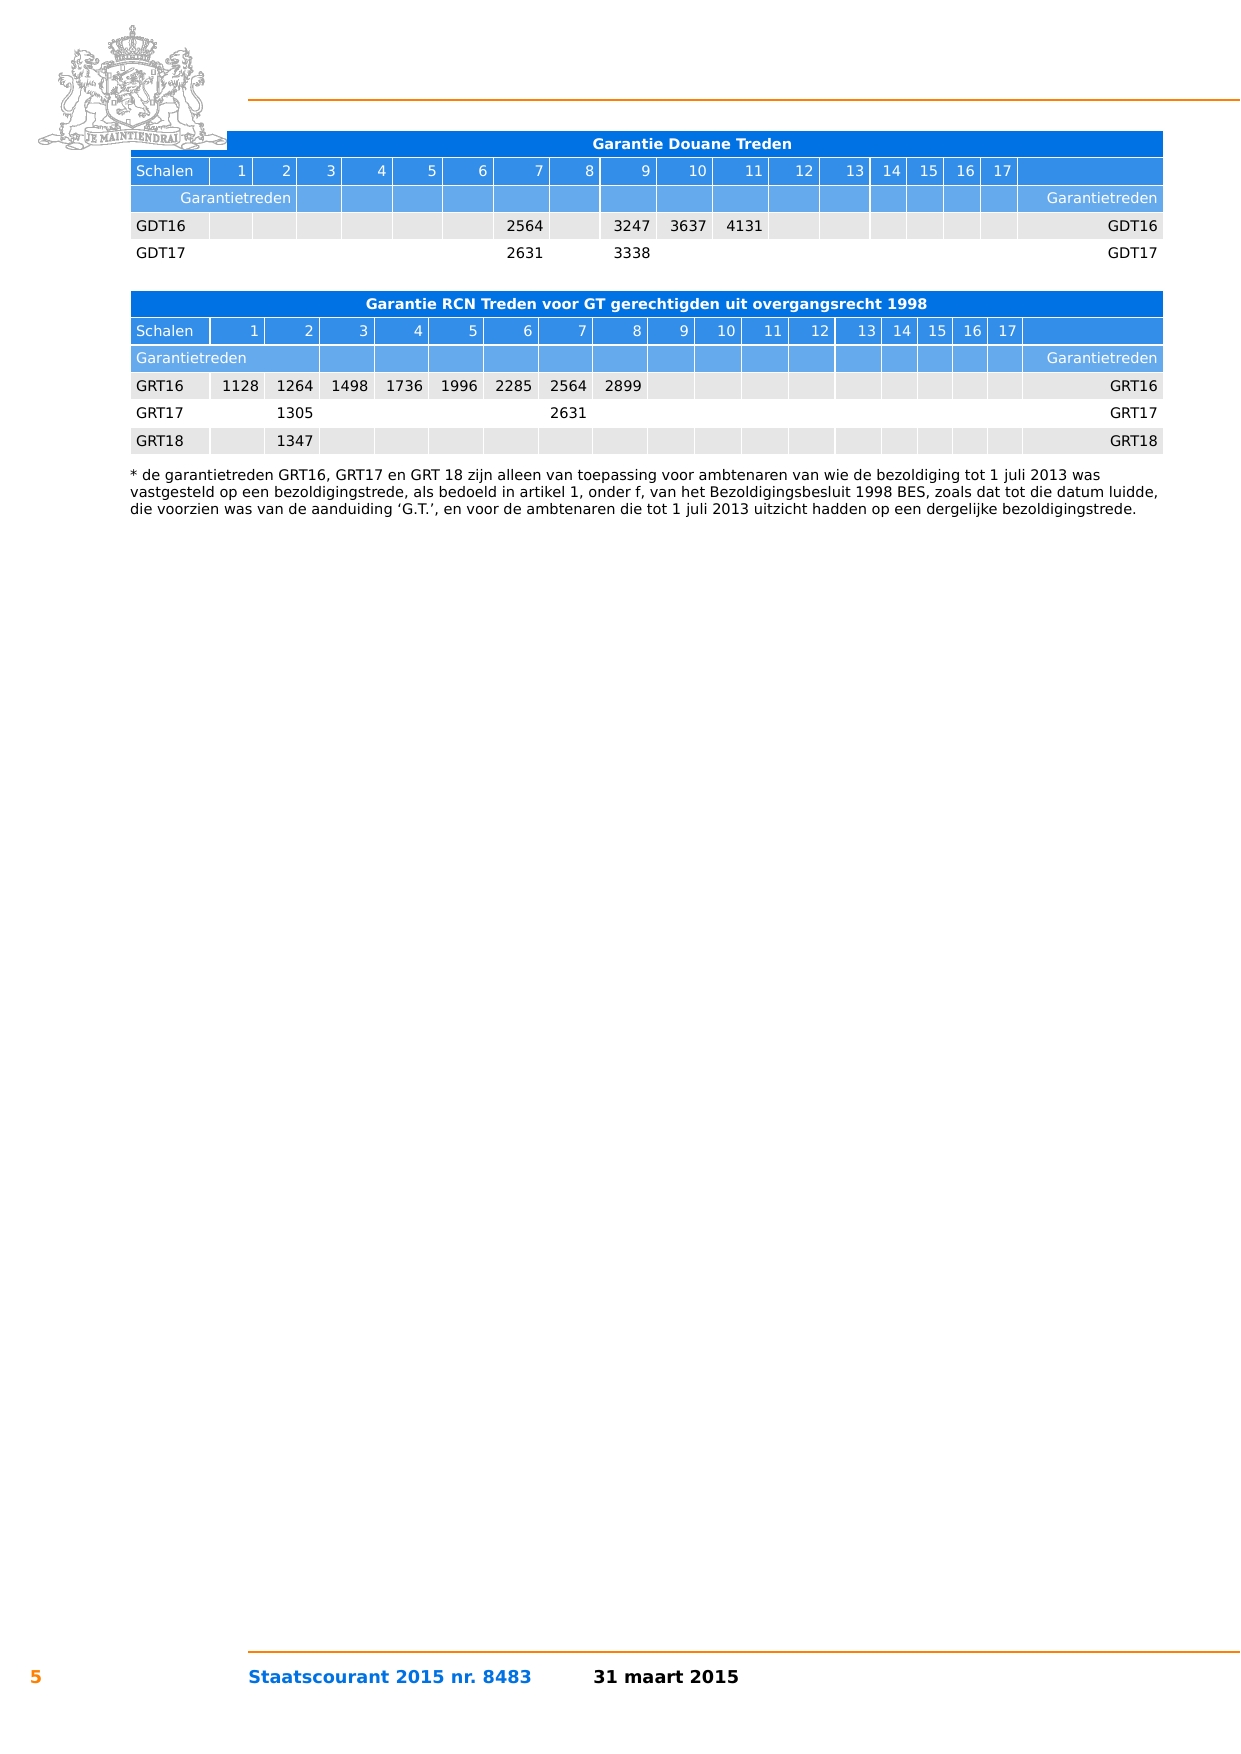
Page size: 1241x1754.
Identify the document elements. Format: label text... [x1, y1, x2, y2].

table_cell [882, 373, 917, 399]
table_cell 16 [953, 318, 987, 344]
table_cell [695, 400, 741, 427]
table_cell 10 [695, 318, 741, 344]
table_cell Schalen [131, 318, 209, 344]
table_cell [918, 428, 952, 454]
table_cell [648, 400, 694, 427]
table_cell 5 [429, 318, 483, 344]
table_cell 11 [742, 318, 788, 344]
table_cell [981, 186, 1017, 212]
table_cell 8 [593, 318, 647, 344]
table_cell [342, 241, 392, 267]
table_cell 2631 [539, 400, 592, 427]
table_cell [695, 428, 741, 454]
table_cell [375, 400, 428, 427]
table_cell [550, 213, 599, 239]
table_cell [836, 373, 881, 399]
table_cell [211, 400, 264, 427]
table_cell 2 [265, 318, 319, 344]
table_cell 3338 [601, 241, 656, 267]
table_cell 2 [253, 158, 296, 185]
table_cell [882, 346, 917, 372]
table_cell 6 [484, 318, 538, 344]
table_cell [550, 186, 599, 212]
table_cell [953, 428, 987, 454]
table_cell [443, 241, 493, 267]
table_cell [695, 346, 741, 372]
table_cell [789, 373, 834, 399]
table_cell 4 [342, 158, 392, 185]
table_cell [820, 213, 869, 239]
table_cell [657, 241, 712, 267]
table_cell [253, 241, 296, 267]
table_cell GRT18 [1023, 428, 1163, 454]
table_cell [253, 213, 296, 239]
table_cell [593, 400, 647, 427]
table_cell 1996 [429, 373, 483, 399]
table_cell 14 [871, 158, 906, 185]
table_cell [1023, 318, 1163, 344]
table_cell 9 [648, 318, 694, 344]
table_cell [789, 400, 834, 427]
table_cell 7 [539, 318, 592, 344]
table_cell 2564 [494, 213, 549, 239]
table_cell [320, 400, 374, 427]
table_cell [342, 186, 392, 212]
table_cell [393, 241, 442, 267]
table_cell 5 [393, 158, 442, 185]
table_cell Garantietreden [131, 186, 296, 212]
table_cell 14 [882, 318, 917, 344]
table_cell 1736 [375, 373, 428, 399]
table_cell [484, 428, 538, 454]
table_cell * de garantietreden GRT16, GRT17 en GRT 18 zijn alleen van toepassing voor ambtenaren van wie de bezoldiging tot 1 juli 2013 was vastgesteld op een bezoldigingstrede, als bedoeld in artikel 1, onder f, van het Bezoldigingsbesluit 1998 BES, zoals dat tot die datum luidde, die voorzien was van de aanduiding ‘G.T.’, en voor de ambtenaren die tot 1 juli 2013 uitzicht hadden op een dergelijke bezoldigingstrede. [130, 455, 1163, 518]
table_cell 2285 [484, 373, 538, 399]
table_cell [593, 346, 647, 372]
table_cell [944, 213, 980, 239]
table_cell 3247 [601, 213, 656, 239]
table_cell [981, 213, 1017, 239]
table_cell Schalen [131, 158, 209, 185]
table_cell [297, 241, 341, 267]
table_cell [981, 241, 1017, 267]
table_cell Garantietreden [1018, 186, 1163, 212]
table_cell [918, 346, 952, 372]
table_cell [211, 428, 264, 454]
table_cell [953, 400, 987, 427]
table_cell [988, 373, 1022, 399]
table_cell [320, 346, 374, 372]
table_cell [836, 346, 881, 372]
table_cell [907, 241, 943, 267]
table_cell 4 [375, 318, 428, 344]
table_cell [953, 346, 987, 372]
table_cell [429, 400, 483, 427]
table_cell GRT16 [131, 373, 209, 399]
table_cell [769, 186, 819, 212]
table_cell [657, 186, 712, 212]
table_cell [648, 428, 694, 454]
table_cell GRT16 [1023, 373, 1163, 399]
table_cell 1347 [265, 428, 319, 454]
table_cell [550, 241, 599, 267]
table_cell GDT17 [1018, 241, 1163, 267]
table_cell [871, 241, 906, 267]
table_cell 17 [988, 318, 1022, 344]
table_cell [789, 346, 834, 372]
table_cell [539, 428, 592, 454]
table_cell 16 [944, 158, 980, 185]
table_cell [695, 373, 741, 399]
table_cell [342, 213, 392, 239]
table_cell Garantietreden [131, 346, 319, 372]
table_cell [988, 428, 1022, 454]
table_cell 17 [981, 158, 1017, 185]
table_cell [742, 428, 788, 454]
table_cell 12 [769, 158, 819, 185]
table_cell [297, 186, 341, 212]
table_cell [882, 428, 917, 454]
table_cell GRT17 [131, 400, 209, 427]
table_cell 13 [820, 158, 869, 185]
table_cell 7 [494, 158, 549, 185]
table_cell [953, 373, 987, 399]
table_cell 1 [210, 158, 252, 185]
table_cell [871, 213, 906, 239]
table_cell [713, 186, 768, 212]
picture [38, 25, 227, 150]
table_cell [297, 213, 341, 239]
table_cell [907, 213, 943, 239]
table_cell 3 [297, 158, 341, 185]
table_cell [836, 428, 881, 454]
table_cell [320, 428, 374, 454]
table_cell [820, 186, 869, 212]
table_cell 6 [443, 158, 493, 185]
table_cell [443, 186, 493, 212]
table_cell [393, 213, 442, 239]
table_cell [742, 373, 788, 399]
table_cell [918, 400, 952, 427]
table_cell [648, 373, 694, 399]
table_cell 4131 [713, 213, 768, 239]
table_cell [210, 213, 252, 239]
table_cell 1498 [320, 373, 374, 399]
table_cell 2564 [539, 373, 592, 399]
table_cell [429, 428, 483, 454]
table_cell [648, 346, 694, 372]
table_cell [871, 186, 906, 212]
table_cell [443, 213, 493, 239]
table_cell [918, 373, 952, 399]
table_cell [429, 346, 483, 372]
table_cell [907, 186, 943, 212]
table_cell [789, 428, 834, 454]
table_cell 1 [211, 318, 264, 344]
table_cell GDT17 [131, 241, 209, 267]
table_cell GDT16 [1018, 213, 1163, 239]
table_cell 9 [601, 158, 656, 185]
table_cell [742, 346, 788, 372]
table_cell 2631 [494, 241, 549, 267]
table_cell 10 [657, 158, 712, 185]
table_cell [393, 186, 442, 212]
table_cell [944, 186, 980, 212]
table_cell GRT17 [1023, 400, 1163, 427]
table_cell [1018, 158, 1163, 185]
table_cell GRT18 [131, 428, 209, 454]
table_cell [836, 400, 881, 427]
table_cell [769, 241, 819, 267]
table_cell [713, 241, 768, 267]
table_cell 3637 [657, 213, 712, 239]
table_cell [484, 400, 538, 427]
table_cell 13 [836, 318, 881, 344]
table_cell [742, 400, 788, 427]
table_cell GDT16 [131, 213, 209, 239]
table_header Garantie Douane Treden [131, 131, 1163, 157]
table_cell [820, 241, 869, 267]
table_cell [494, 186, 549, 212]
table_cell [882, 400, 917, 427]
table_cell 11 [713, 158, 768, 185]
table_cell 2899 [593, 373, 647, 399]
table_cell 1128 [211, 373, 264, 399]
table_cell [988, 400, 1022, 427]
table_header Garantie RCN Treden voor GT gerechtigden uit overgangsrecht 1998 [131, 291, 1163, 317]
table_cell 1264 [265, 373, 319, 399]
table_cell 15 [918, 318, 952, 344]
table_cell 1305 [265, 400, 319, 427]
table_cell [593, 428, 647, 454]
table_cell [944, 241, 980, 267]
table_cell [375, 346, 428, 372]
table_cell 12 [789, 318, 834, 344]
table_cell [988, 346, 1022, 372]
table_cell 8 [550, 158, 599, 185]
table_cell 3 [320, 318, 374, 344]
table_cell [769, 213, 819, 239]
table_cell [375, 428, 428, 454]
table_cell [539, 346, 592, 372]
table_cell [210, 241, 252, 267]
table_cell [484, 346, 538, 372]
table_cell Garantietreden [1023, 346, 1163, 372]
table_cell [601, 186, 656, 212]
table_cell 15 [907, 158, 943, 185]
